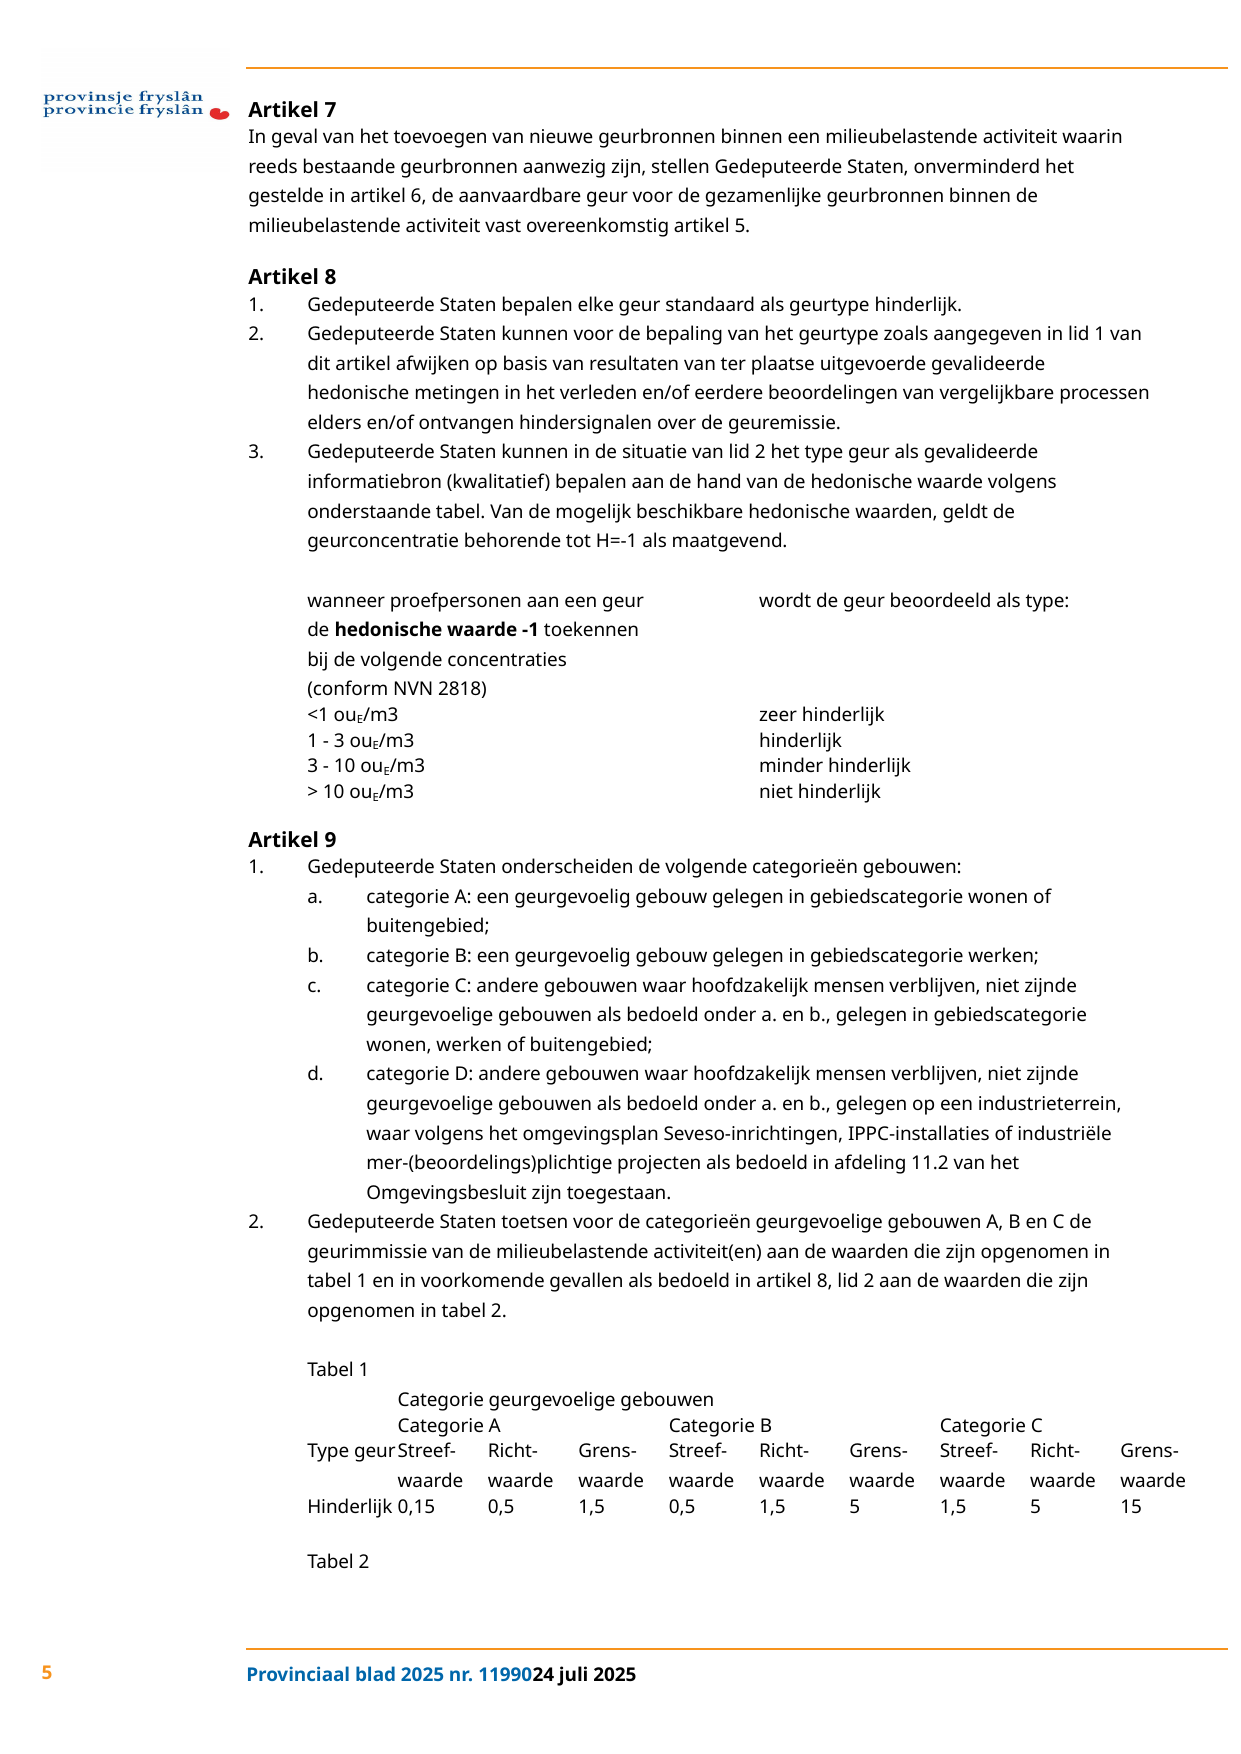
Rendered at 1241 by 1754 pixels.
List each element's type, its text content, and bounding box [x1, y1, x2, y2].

table_cell Richt-waarde [759, 1438, 849, 1493]
table_cell hinderlijk [759, 727, 1211, 753]
table_cell 5 [849, 1493, 939, 1519]
text Artikel 8 [248, 262, 1152, 291]
table_cell 1,5 [578, 1493, 668, 1519]
table_cell Categorie B [669, 1412, 939, 1438]
table_header [307, 1386, 397, 1412]
table_cell 15 [1120, 1493, 1211, 1519]
picture [41, 47, 231, 172]
table_cell Type geur [307, 1438, 397, 1493]
table_cell Richt-waarde [1030, 1438, 1120, 1493]
table_cell 0,5 [669, 1493, 759, 1519]
list Gedeputeerde Staten toetsen voor de categorieën geurgevoelige gebouwen A, B en C de geurimmissie van de milieubelastende activiteit(en) aan de waarden die zijn opgenomen in tabel 1 en in voorkomende gevallen als bedoeld in artikel 8, lid 2 aan de waarden die zijn opgenomen in tabel 2. [248, 1208, 1152, 1323]
table_cell Grens-waarde [1120, 1438, 1211, 1493]
table_cell 0,15 [398, 1493, 488, 1519]
table_header Categorie geurgevoelige gebouwen [398, 1386, 1211, 1412]
table_cell Grens-waarde [578, 1438, 668, 1493]
table_cell 0,5 [488, 1493, 578, 1519]
list Tabel 1 [248, 1356, 1152, 1382]
list categorie B: een geurgevoelig gebouw gelegen in gebiedscategorie werken; [307, 942, 1152, 968]
table_cell Hinderlijk [307, 1493, 397, 1519]
table_cell zeer hinderlijk [759, 701, 1211, 727]
list Gedeputeerde Staten kunnen in de situatie van lid 2 het type geur als gevalideerde informatiebron (kwalitatief) bepalen aan de hand van de hedonische waarde volgens onderstaande tabel. Van de mogelijk beschikbare hedonische waarden, geldt de geurconcentratie behorende tot H=-1 als maatgevend. [248, 439, 1152, 553]
table_cell 1 - 3 ouE/m3 [307, 727, 759, 753]
table_header wanneer proefpersonen aan een geur de hedonische waarde -1 toekennen bij de volgende concentraties (conform NVN 2818) [307, 587, 759, 701]
table_cell 1,5 [759, 1493, 849, 1519]
list Gedeputeerde Staten onderscheiden de volgende categorieën gebouwen: [248, 853, 1152, 879]
table_cell [307, 1412, 397, 1438]
list categorie D: andere gebouwen waar hoofdzakelijk mensen verblijven, niet zijnde geurgevoelige gebouwen als bedoeld onder a. en b., gelegen op een industrieterrein, waar volgens het omgevingsplan Seveso-inrichtingen, IPPC-installaties of industriële mer-(beoordelings)plichtige projecten als bedoeld in afdeling 11.2 van het Omgevingsbesluit zijn toegestaan. [307, 1061, 1152, 1205]
table_cell <1 ouE/m3 [307, 701, 759, 727]
list Tabel 2 [248, 1548, 1152, 1574]
table_cell minder hinderlijk [759, 753, 1211, 778]
table_cell niet hinderlijk [759, 779, 1211, 804]
table_cell 5 [1030, 1493, 1120, 1519]
table_cell Streef-waarde [398, 1438, 488, 1493]
table_cell Streef-waarde [669, 1438, 759, 1493]
list Gedeputeerde Staten bepalen elke geur standaard als geurtype hinderlijk. [248, 291, 1152, 317]
table_cell Grens-waarde [849, 1438, 939, 1493]
text In geval van het toevoegen van nieuwe geurbronnen binnen een milieubelastende activiteit waarin reeds bestaande geurbronnen aanwezig zijn, stellen Gedeputeerde Staten, onverminderd het gestelde in artikel 6, de aanvaardbare geur voor de gezamenlijke geurbronnen binnen de milieubelastende activiteit vast overeenkomstig artikel 5. [248, 123, 1152, 238]
table_cell Categorie C [940, 1412, 1211, 1438]
list categorie A: een geurgevoelig gebouw gelegen in gebiedscategorie wonen of buitengebied; [307, 883, 1152, 938]
table_cell 3 - 10 ouE/m3 [307, 753, 759, 778]
table_cell Streef-waarde [940, 1438, 1030, 1493]
table_header wordt de geur beoordeeld als type: [759, 587, 1211, 701]
table_cell 1,5 [940, 1493, 1030, 1519]
table_cell Richt-waarde [488, 1438, 578, 1493]
list categorie C: andere gebouwen waar hoofdzakelijk mensen verblijven, niet zijnde geurgevoelige gebouwen als bedoeld onder a. en b., gelegen in gebiedscategorie wonen, werken of buitengebied; [307, 972, 1152, 1057]
text Artikel 9 [248, 825, 1152, 853]
text Artikel 7 [248, 95, 1152, 123]
table_cell Categorie A [398, 1412, 668, 1438]
table_cell > 10 ouE/m3 [307, 779, 759, 804]
list Gedeputeerde Staten kunnen voor de bepaling van het geurtype zoals aangegeven in lid 1 van dit artikel afwijken op basis van resultaten van ter plaatse uitgevoerde gevalideerde hedonische metingen in het verleden en/of eerdere beoordelingen van vergelijkbare processen elders en/of ontvangen hindersignalen over de geuremissie. [248, 320, 1152, 435]
